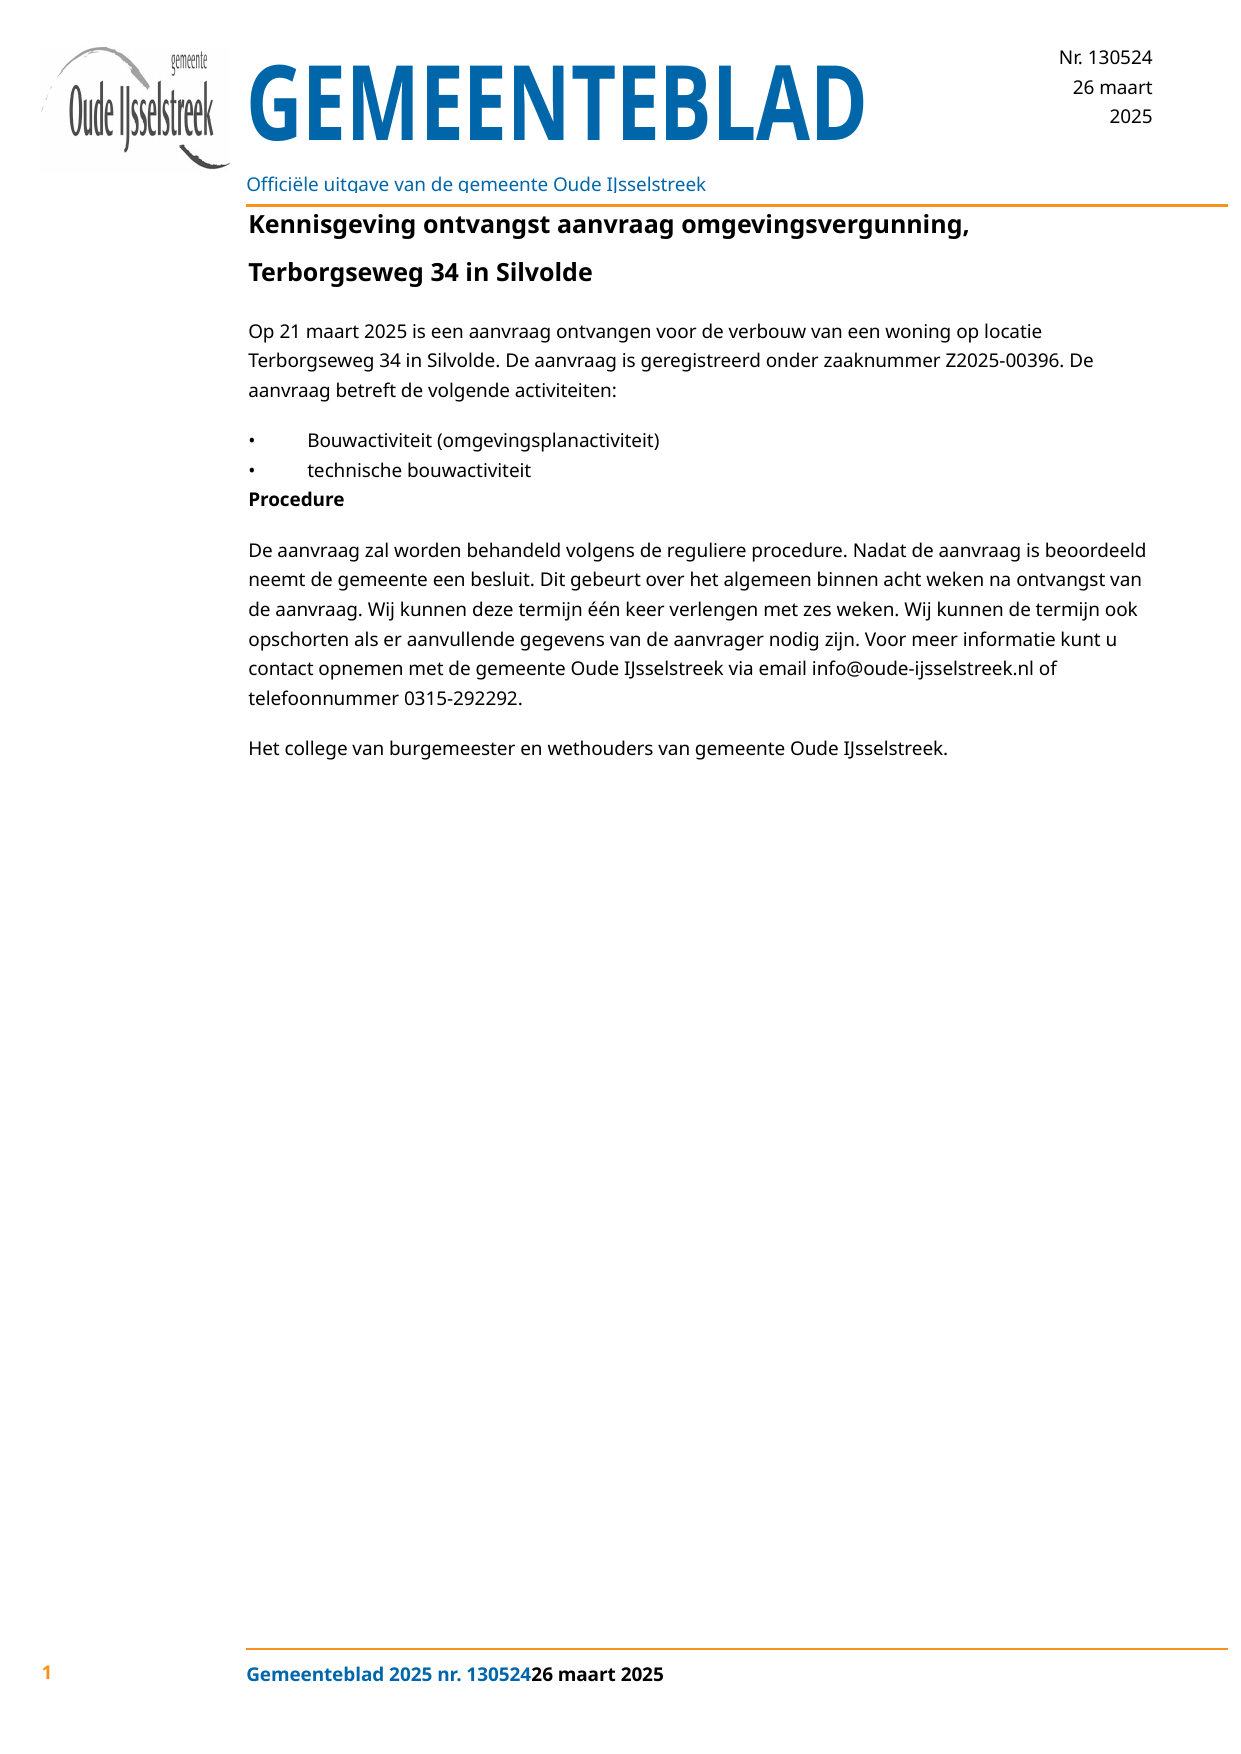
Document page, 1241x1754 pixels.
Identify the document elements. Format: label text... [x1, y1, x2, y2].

text Kennisgeving ontvangst aanvraag omgevingsvergunning, Terborgseweg 34 in Silvolde [248, 207, 1152, 288]
text Het college van burgemeester en wethouders van gemeente Oude IJsselstreek. [248, 735, 1152, 761]
text De aanvraag zal worden behandeld volgens de reguliere procedure. Nadat de aanvraag is beoordeeld neemt de gemeente een besluit. Dit gebeurt over het algemeen binnen acht weken na ontvangst van de aanvraag. Wij kunnen deze termijn één keer verlengen met zes weken. Wij kunnen de termijn ook opschorten als er aanvullende gegevens van de aanvrager nodig zijn. Voor meer informatie kunt u contact opnemen met de gemeente Oude IJsselstreek via email info@oude-ijsselstreek.nl of telefoonnummer 0315-292292. [248, 537, 1152, 711]
text Procedure [248, 487, 1152, 512]
list technische bouwactiviteit [248, 457, 1152, 483]
text Op 21 maart 2025 is een aanvraag ontvangen voor de verbouw van een woning op locatie Terborgseweg 34 in Silvolde. De aanvraag is geregistreerd onder zaaknummer Z2025-00396. De aanvraag betreft de volgende activiteiten: [248, 318, 1152, 403]
list Bouwactiviteit (omgevingsplanactiviteit) [248, 427, 1152, 453]
picture [41, 47, 231, 172]
